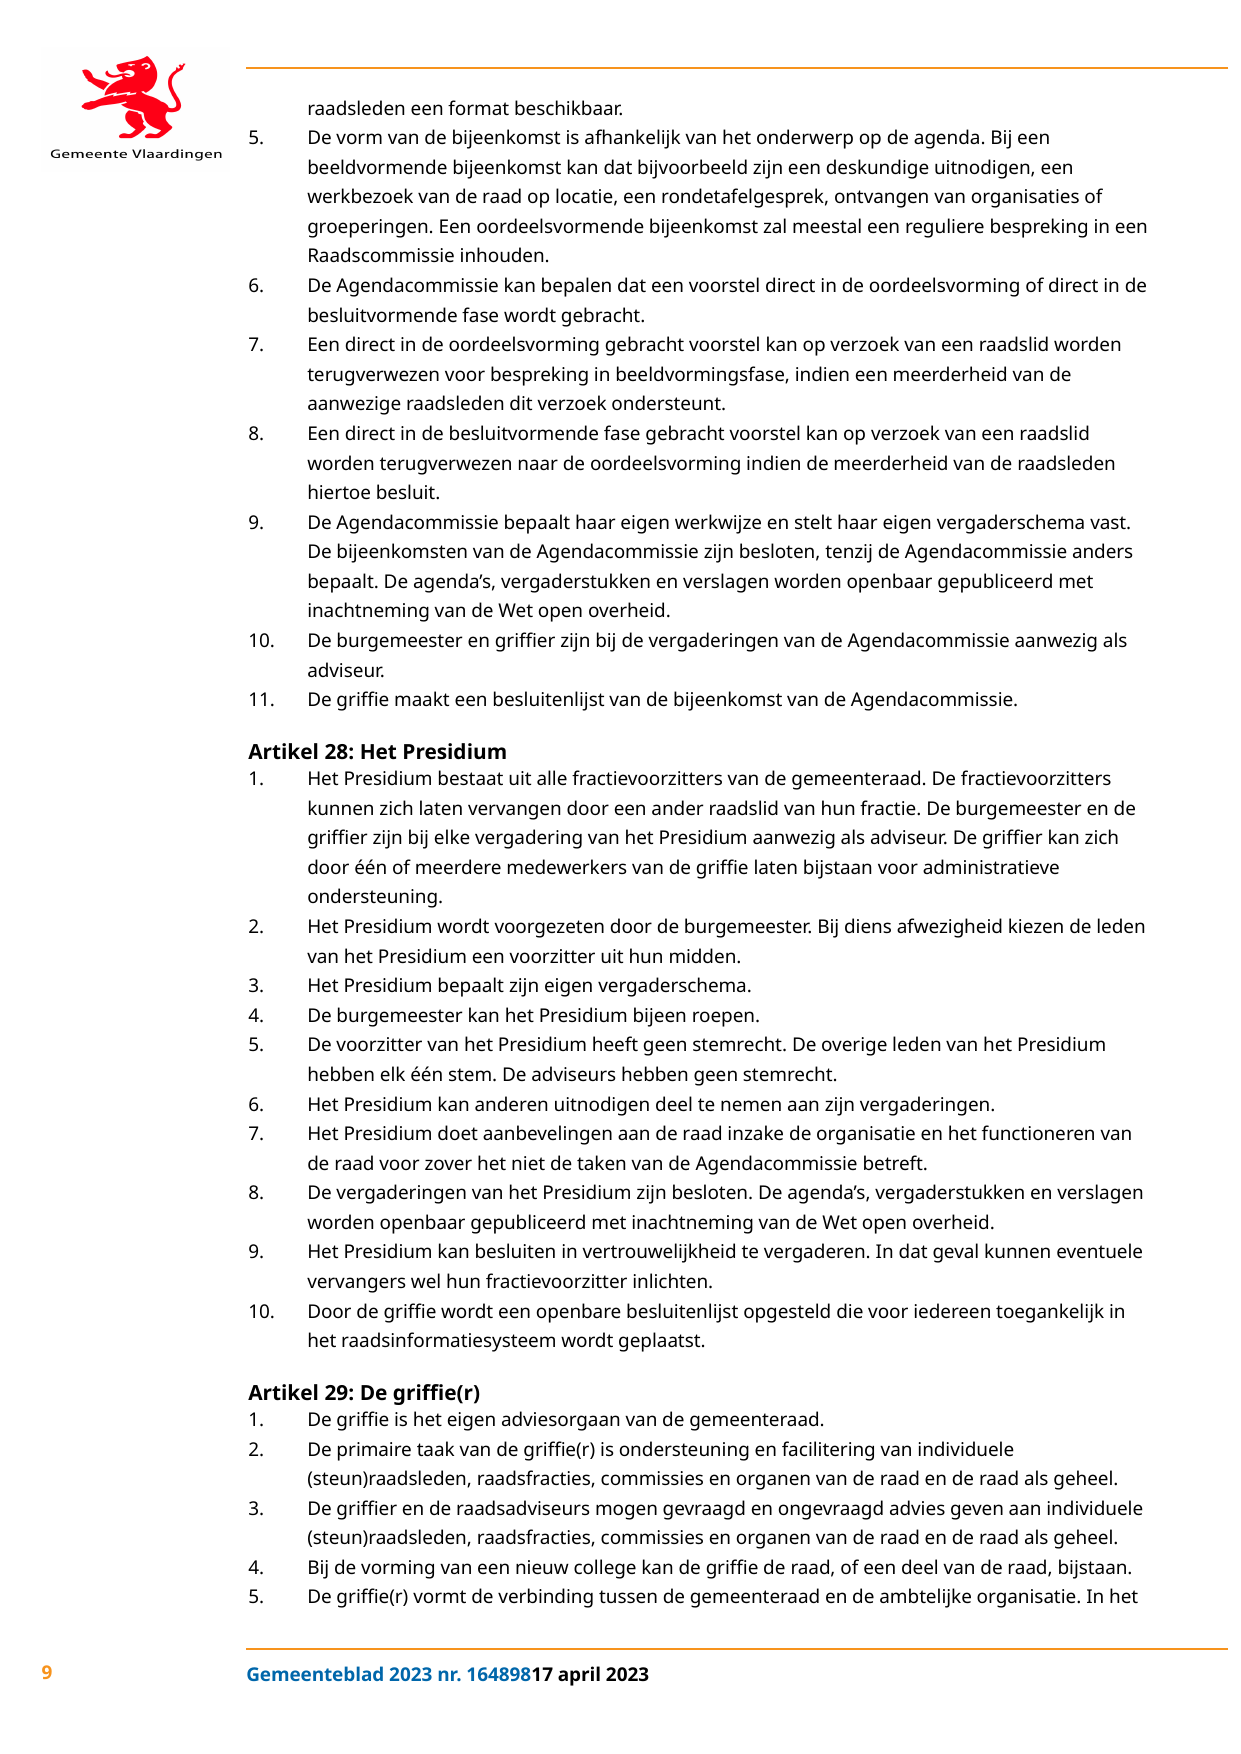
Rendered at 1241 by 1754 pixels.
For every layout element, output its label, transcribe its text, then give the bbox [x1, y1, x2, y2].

list Het Presidium doet aanbevelingen aan de raad inzake de organisatie en het functioneren van de raad voor zover het niet de taken van de Agendacommissie betreft. [248, 1120, 1152, 1176]
text Artikel 28: Het Presidium [248, 737, 1152, 765]
list De voorzitter van het Presidium heeft geen stemrecht. De overige leden van het Presidium hebben elk één stem. De adviseurs hebben geen stemrecht. [248, 1032, 1152, 1087]
picture [41, 47, 231, 172]
list Bij de vorming van een nieuw college kan de griffie de raad, of een deel van de raad, bijstaan. [248, 1554, 1152, 1580]
list De griffier en de raadsadviseurs mogen gevraagd en ongevraagd advies geven aan individuele (steun)raadsleden, raadsfracties, commissies en organen van de raad en de raad als geheel. [248, 1495, 1152, 1550]
list Het Presidium kan anderen uitnodigen deel te nemen aan zijn vergaderingen. [248, 1091, 1152, 1116]
list Het Presidium bestaat uit alle fractievoorzitters van de gemeenteraad. De fractievoorzitters kunnen zich laten vervangen door een ander raadslid van hun fractie. De burgemeester en de griffier zijn bij elke vergadering van het Presidium aanwezig als adviseur. De griffier kan zich door één of meerdere medewerkers van de griffie laten bijstaan voor administratieve ondersteuning. [248, 765, 1152, 909]
list De burgemeester kan het Presidium bĳeen roepen. [248, 1002, 1152, 1028]
list Door de griffie wordt een openbare besluitenlijst opgesteld die voor iedereen toegankelijk in het raadsinformatiesysteem wordt geplaatst. [248, 1298, 1152, 1353]
list De griffie is het eigen adviesorgaan van de gemeenteraad. [248, 1406, 1152, 1432]
list De burgemeester en griffier zijn bij de vergaderingen van de Agendacommissie aanwezig als adviseur. [248, 627, 1152, 683]
list De vergaderingen van het Presidium zijn besloten. De agenda’s, vergaderstukken en verslagen worden openbaar gepubliceerd met inachtneming van de Wet open overheid. [248, 1179, 1152, 1235]
list De primaire taak van de griffie(r) is ondersteuning en facilitering van individuele (steun)raadsleden, raadsfracties, commissies en organen van de raad en de raad als geheel. [248, 1436, 1152, 1491]
list De Agendacommissie kan bepalen dat een voorstel direct in de oordeelsvorming of direct in de besluitvormende fase wordt gebracht. [248, 272, 1152, 328]
list De vorm van de bijeenkomst is afhankelijk van het onderwerp op de agenda. Bij een beeldvormende bijeenkomst kan dat bijvoorbeeld zijn een deskundige uitnodigen, een werkbezoek van de raad op locatie, een rondetafelgesprek, ontvangen van organisaties of groeperingen. Een oordeelsvormende bijeenkomst zal meestal een reguliere bespreking in een Raadscommissie inhouden. [248, 124, 1152, 268]
list Een direct in de oordeelsvorming gebracht voorstel kan op verzoek van een raadslid worden terugverwezen voor bespreking in beeldvormingsfase, indien een meerderheid van de aanwezige raadsleden dit verzoek ondersteunt. [248, 331, 1152, 416]
list Het Presidium kan besluiten in vertrouwelijkheid te vergaderen. In dat geval kunnen eventuele vervangers wel hun fractievoorzitter inlichten. [248, 1239, 1152, 1294]
list De griffie(r) vormt de verbinding tussen de gemeenteraad en de ambtelijke organisatie. In het [248, 1584, 1152, 1609]
list De Agendacommissie bepaalt haar eigen werkwijze en stelt haar eigen vergaderschema vast. De bijeenkomsten van de Agendacommissie zijn besloten, tenzij de Agendacommissie anders bepaalt. De agenda’s, vergaderstukken en verslagen worden openbaar gepubliceerd met inachtneming van de Wet open overheid. [248, 509, 1152, 623]
list Het Presidium bepaalt zijn eigen vergaderschema. [248, 972, 1152, 998]
list De griffie maakt een besluitenlijst van de bijeenkomst van de Agendacommissie. [248, 686, 1152, 712]
list Een direct in de besluitvormende fase gebracht voorstel kan op verzoek van een raadslid worden terugverwezen naar de oordeelsvorming indien de meerderheid van de raadsleden hiertoe besluit. [248, 420, 1152, 505]
list raadsleden een format beschikbaar. [248, 95, 1152, 121]
list Het Presidium wordt voorgezeten door de burgemeester. Bij diens afwezigheid kiezen de leden van het Presidium een voorzitter uit hun midden. [248, 913, 1152, 968]
text Artikel 29: De griffie(r) [248, 1378, 1152, 1406]
